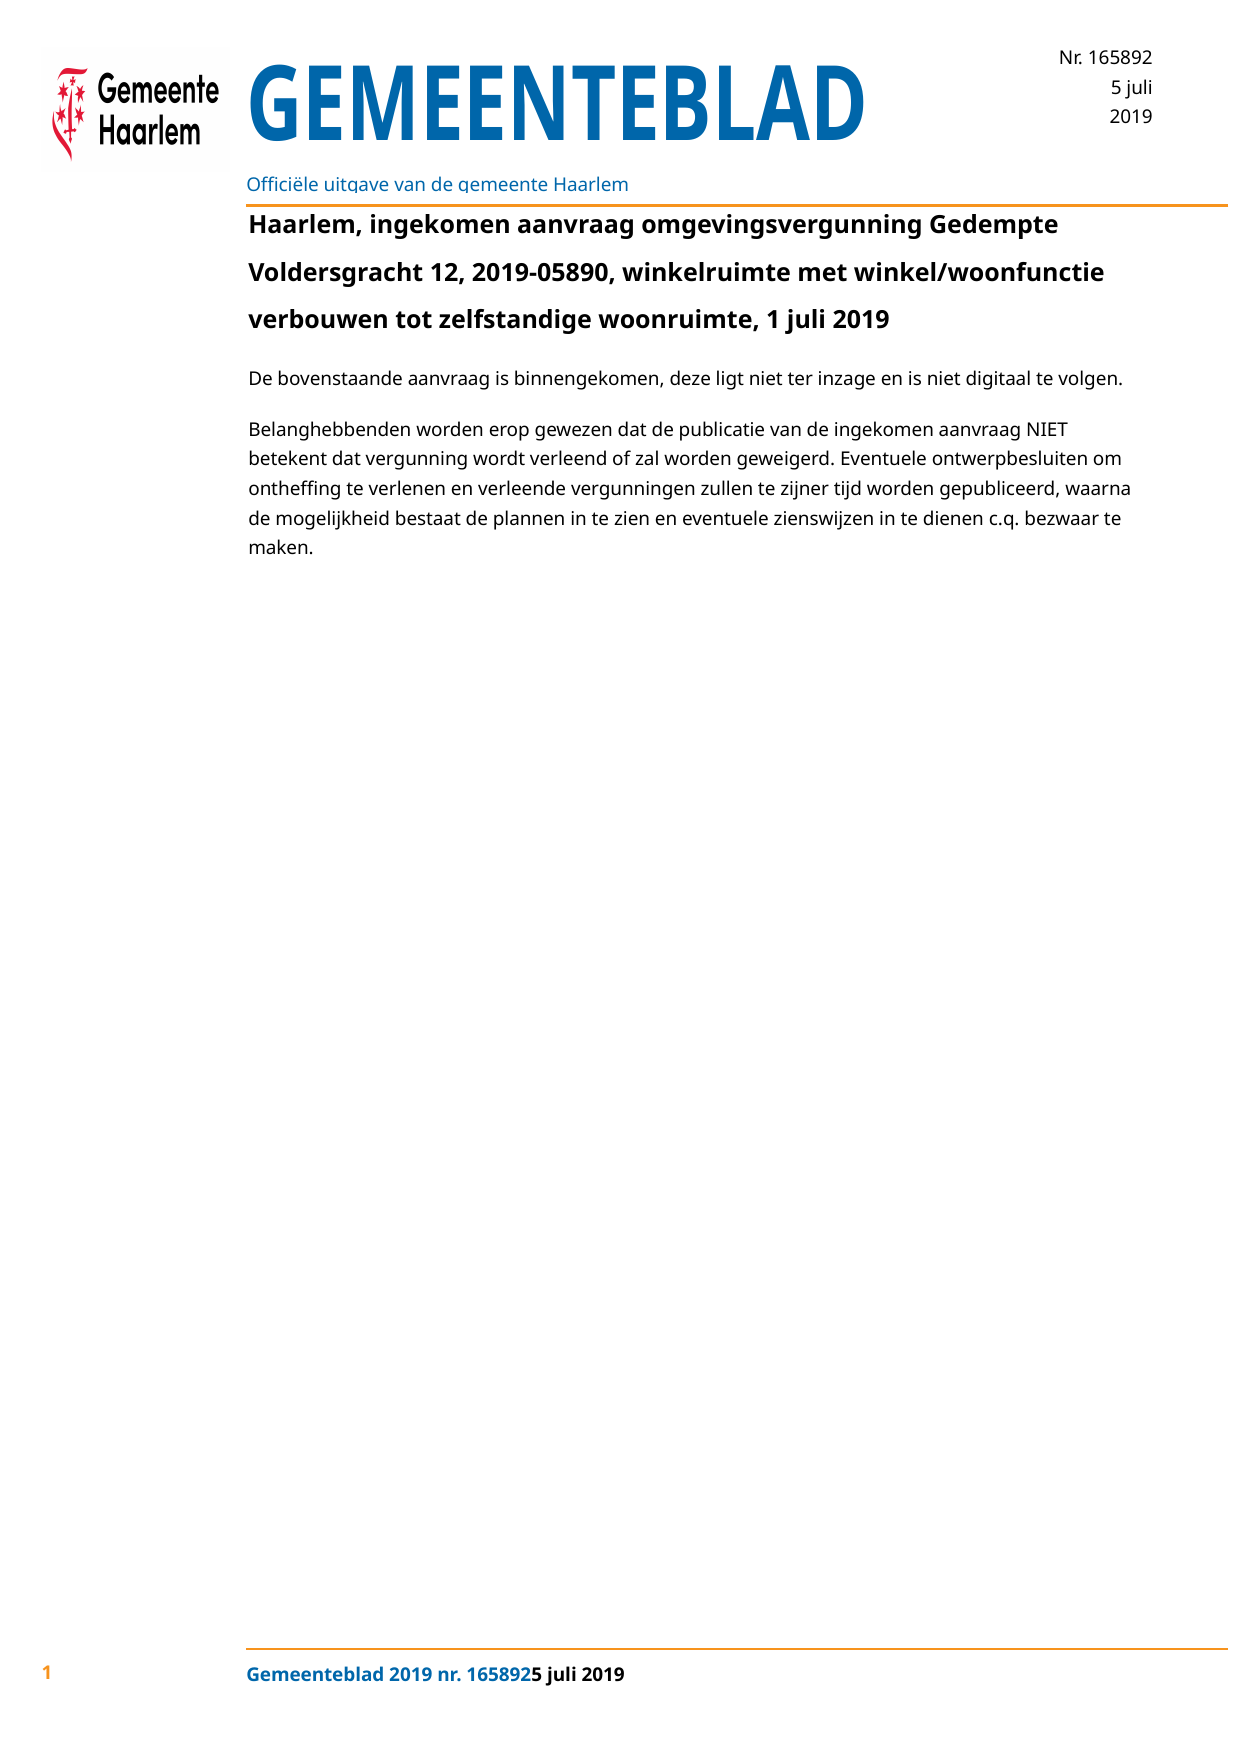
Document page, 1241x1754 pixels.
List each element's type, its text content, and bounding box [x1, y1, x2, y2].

text De bovenstaande aanvraag is binnengekomen, deze ligt niet ter inzage en is niet digitaal te volgen. [248, 366, 1152, 391]
text Haarlem, ingekomen aanvraag omgevingsvergunning Gedempte Voldersgracht 12, 2019-05890, winkelruimte met winkel/woonfunctie verbouwen tot zelfstandige woonruimte, 1 juli 2019 [248, 207, 1152, 336]
picture [41, 47, 231, 172]
text Belanghebbenden worden erop gewezen dat de publicatie van de ingekomen aanvraag NIET betekent dat vergunning wordt verleend of zal worden geweigerd. Eventuele ontwerpbesluiten om ontheffing te verlenen en verleende vergunningen zullen te zijner tijd worden gepubliceerd, waarna de mogelijkheid bestaat de plannen in te zien en eventuele zienswijzen in te dienen c.q. bezwaar te maken. [248, 416, 1152, 560]
